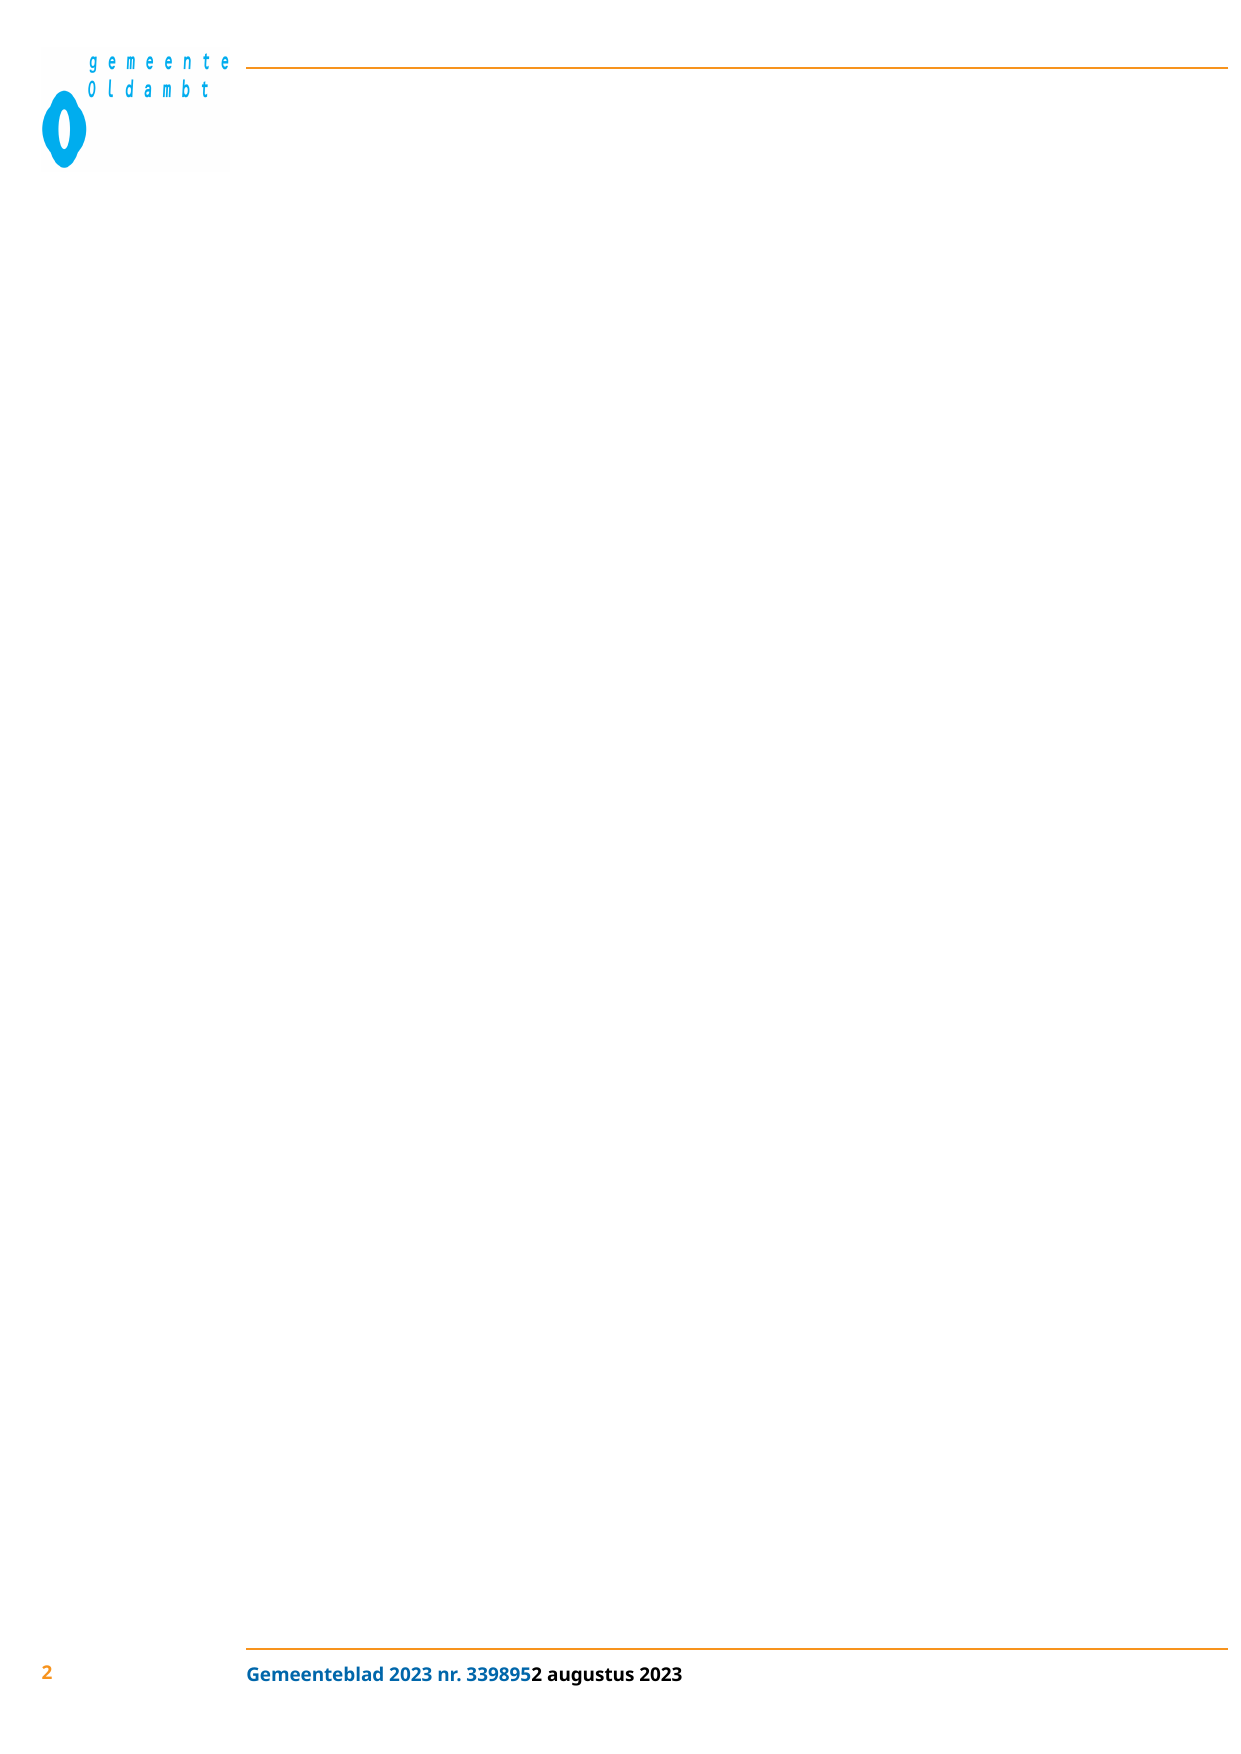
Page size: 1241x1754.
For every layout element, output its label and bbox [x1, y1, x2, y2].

picture [41, 47, 231, 172]
